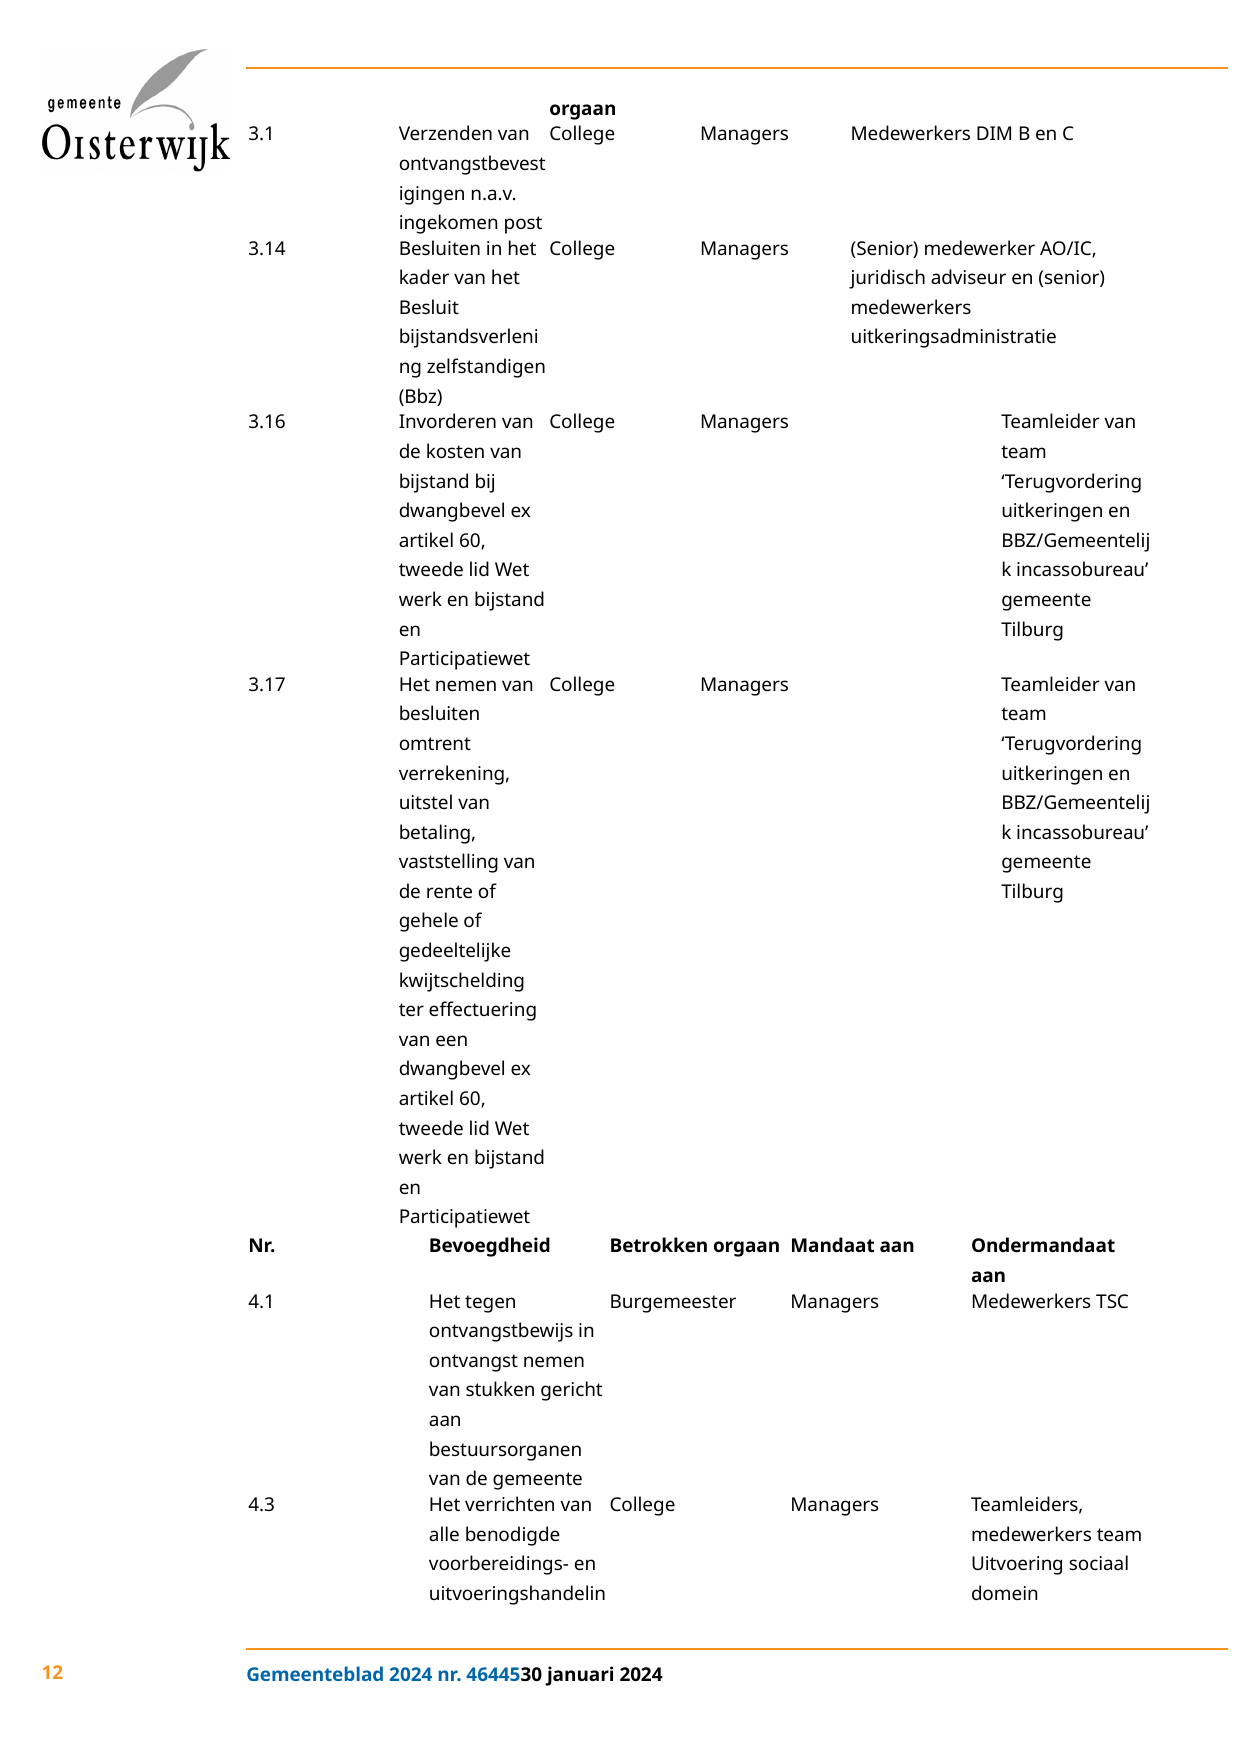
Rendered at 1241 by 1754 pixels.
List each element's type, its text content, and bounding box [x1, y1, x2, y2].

table_cell Medewerkers TSC [971, 1288, 1152, 1491]
table_header Bevoegdheid [429, 1233, 609, 1288]
table_header [700, 95, 850, 121]
table_header [248, 95, 398, 121]
table_header Nr. [248, 1233, 429, 1288]
table_cell College [549, 409, 700, 671]
table_cell Managers [790, 1491, 971, 1606]
table_cell 3.14 [248, 235, 398, 409]
table_cell 3.1 [248, 121, 398, 235]
table_header [399, 95, 549, 121]
table_header Betrokken orgaan [609, 1233, 790, 1288]
table_cell Teamleider van team ‘Terugvordering uitkeringen en BBZ/Gemeentelijk incassobureau’ gemeente Tilburg [1001, 671, 1152, 1229]
table_cell College [549, 235, 700, 409]
table_cell 4.1 [248, 1288, 429, 1491]
table_cell Verzenden van ontvangstbevestigingen n.a.v. ingekomen post [399, 121, 549, 235]
table_cell Het verrichten van alle benodigde voorbereidings- en uitvoeringshandelin [429, 1491, 609, 1606]
table_cell 4.3 [248, 1491, 429, 1606]
table_header Ondermandaat aan [971, 1233, 1152, 1288]
table_cell 3.17 [248, 671, 398, 1229]
table_cell Teamleider van team ‘Terugvordering uitkeringen en BBZ/Gemeentelijk incassobureau’ gemeente Tilburg [1001, 409, 1152, 671]
table_cell Het nemen van besluiten omtrent verrekening, uitstel van betaling, vaststelling van de rente of gehele of gedeeltelijke kwijtschelding ter effectuering van een dwangbevel ex artikel 60, tweede lid Wet werk en bijstand en Participatiewet [399, 671, 549, 1229]
table_cell Managers [700, 121, 850, 235]
table_cell 3.16 [248, 409, 398, 671]
picture [41, 47, 231, 172]
table_cell Besluiten in het kader van het Besluit bijstandsverlening zelfstandigen (Bbz) [399, 235, 549, 409]
table_cell Invorderen van de kosten van bijstand bij dwangbevel ex artikel 60, tweede lid Wet werk en bijstand en Participatiewet [399, 409, 549, 671]
table_cell (Senior) medewerker AO/IC, juridisch adviseur en (senior) medewerkers uitkeringsadministratie [850, 235, 1152, 409]
table_cell Teamleiders, medewerkers team Uitvoering sociaal domein [971, 1491, 1152, 1606]
table_header orgaan [549, 95, 700, 121]
table_header Mandaat aan [790, 1233, 971, 1288]
table_cell Het tegen ontvangstbewijs in ontvangst nemen van stukken gericht aan bestuursorganen van de gemeente [429, 1288, 609, 1491]
table_cell Managers [700, 671, 1001, 1229]
table_cell Managers [790, 1288, 971, 1491]
table_cell Burgemeester [609, 1288, 790, 1491]
table_header [850, 95, 1152, 121]
table_cell Managers [700, 235, 850, 409]
table_cell Medewerkers DIM B en C [850, 121, 1152, 235]
table_cell College [549, 121, 700, 235]
table_cell Managers [700, 409, 1001, 671]
table_cell College [609, 1491, 790, 1606]
table_cell College [549, 671, 700, 1229]
